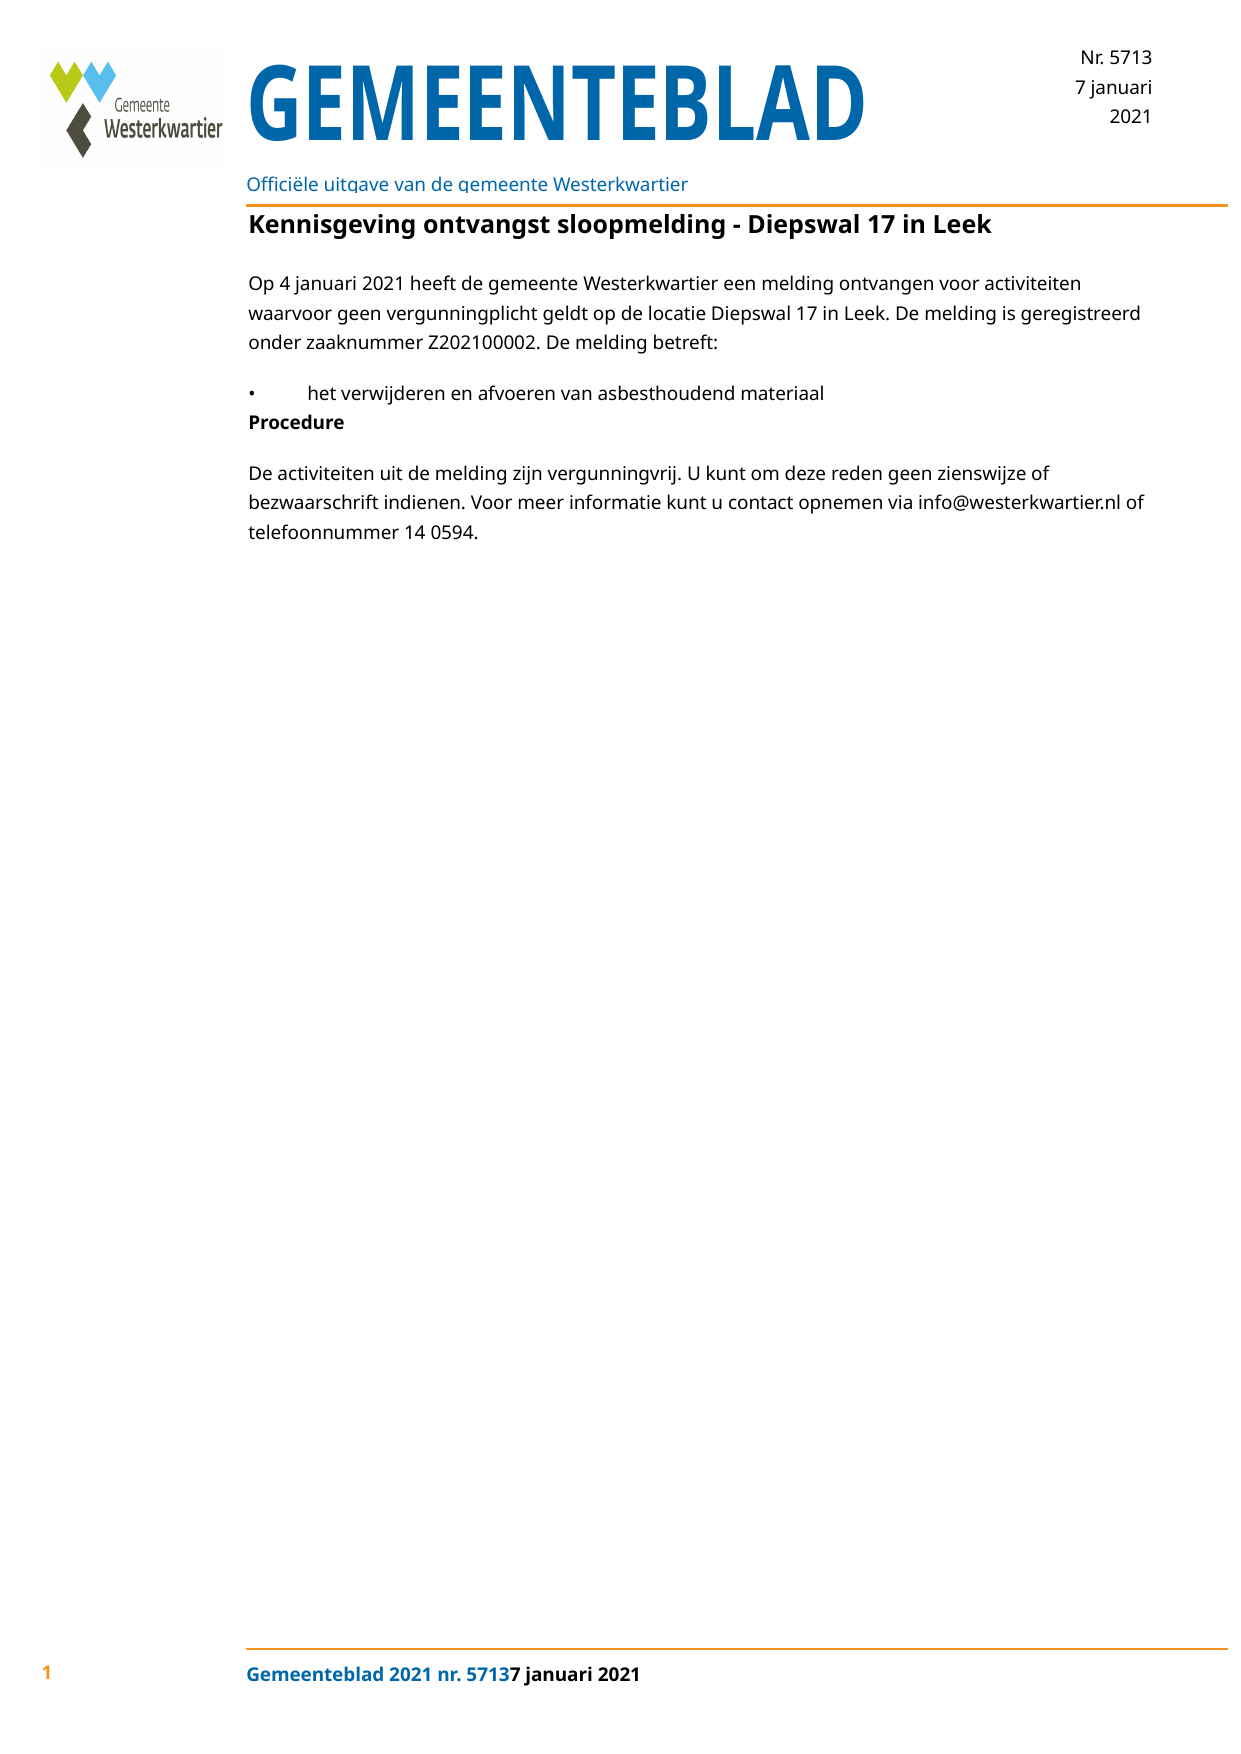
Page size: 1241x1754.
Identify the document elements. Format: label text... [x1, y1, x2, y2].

text De activiteiten uit de melding zijn vergunningvrij. U kunt om deze reden geen zienswijze of bezwaarschrift indienen. Voor meer informatie kunt u contact opnemen via info@westerkwartier.nl of telefoonnummer 14 0594. [248, 460, 1152, 545]
text Op 4 januari 2021 heeft de gemeente Westerkwartier een melding ontvangen voor activiteiten waarvoor geen vergunningplicht geldt op de locatie Diepswal 17 in Leek. De melding is geregistreerd onder zaaknummer Z202100002. De melding betreft: [248, 270, 1152, 355]
text Procedure [248, 409, 1152, 435]
list het verwijderen en afvoeren van asbesthoudend materiaal [248, 380, 1152, 406]
text Kennisgeving ontvangst sloopmelding - Diepswal 17 in Leek [248, 207, 1152, 241]
picture [41, 47, 231, 172]
